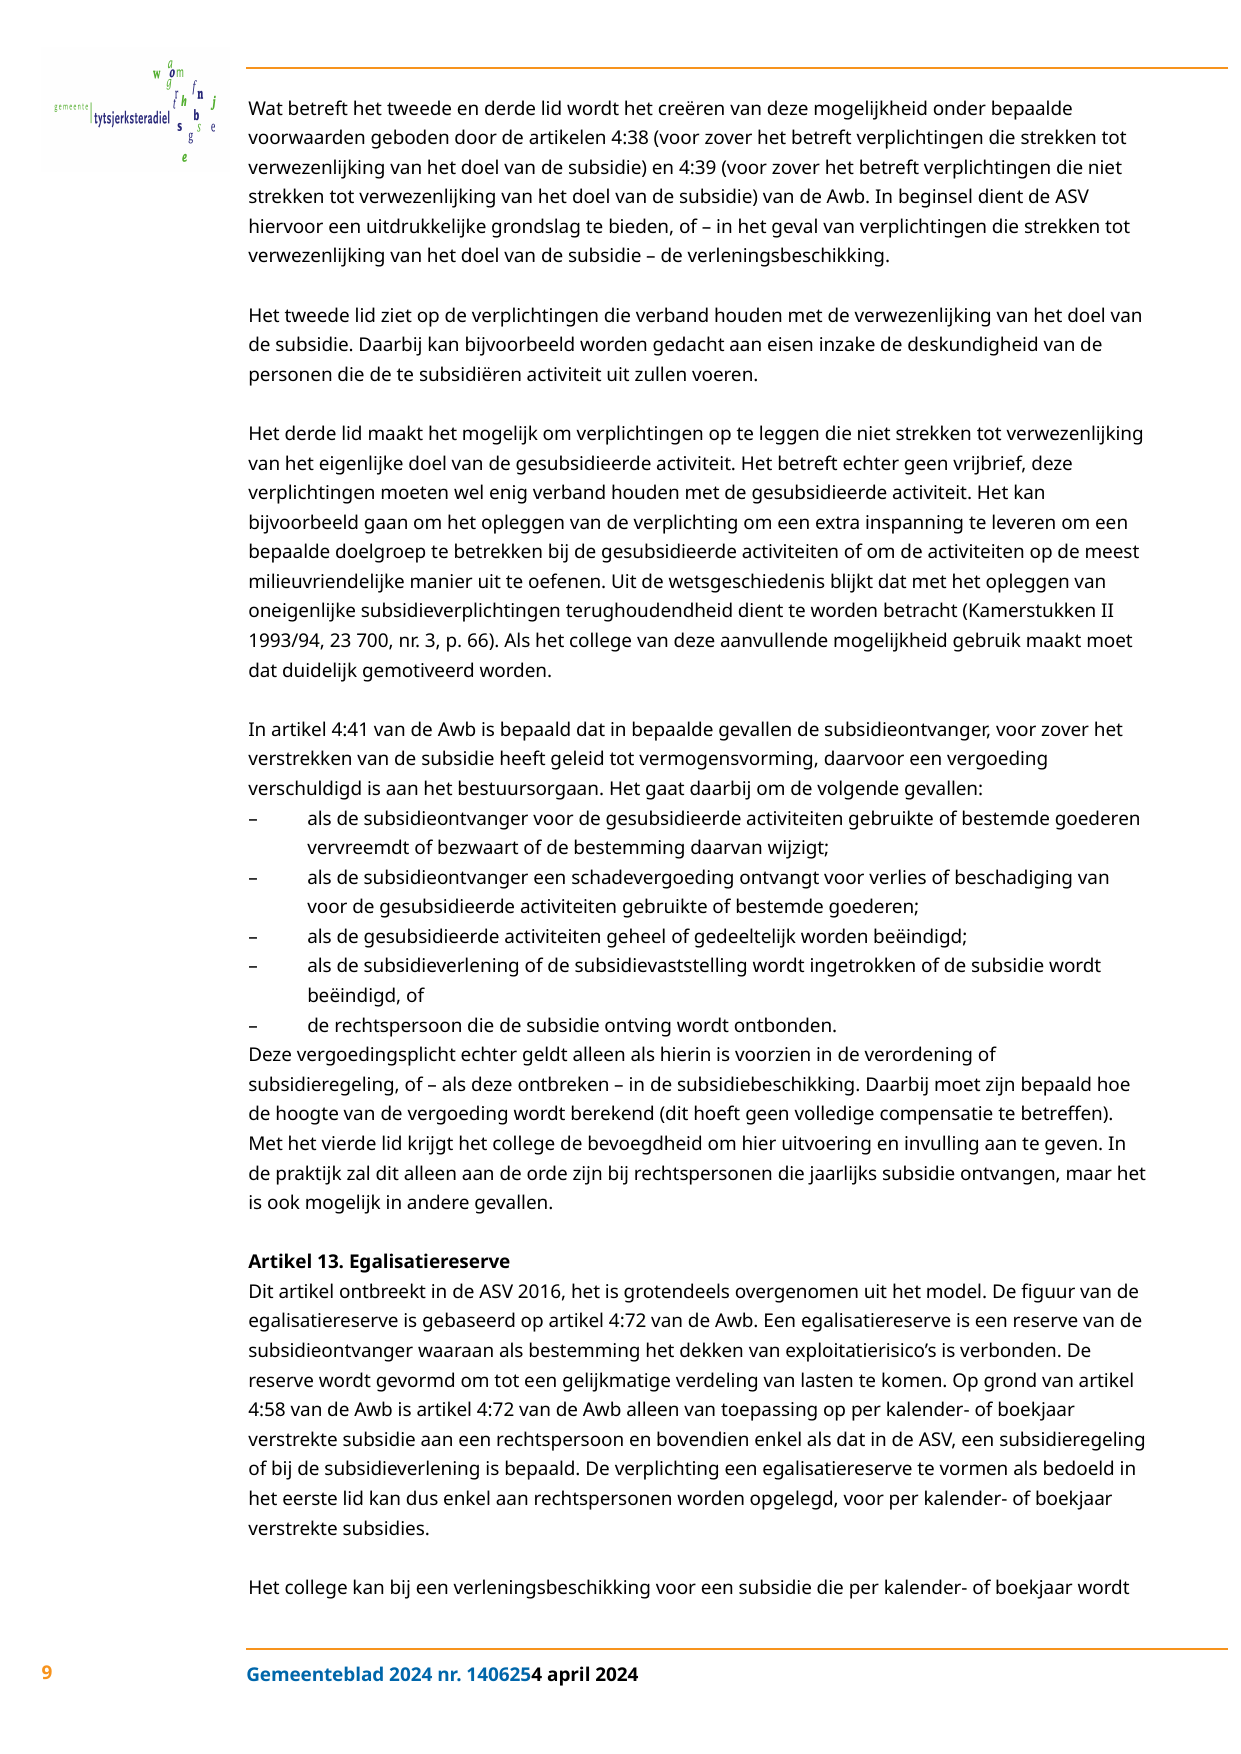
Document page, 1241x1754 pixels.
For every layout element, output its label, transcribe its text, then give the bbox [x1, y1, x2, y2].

text Wat betreft het tweede en derde lid wordt het creëren van deze mogelijkheid onder bepaalde voorwaarden geboden door de artikelen 4:38 (voor zover het betreft verplichtingen die strekken tot verwezenlijking van het doel van de subsidie) en 4:39 (voor zover het betreft verplichtingen die niet strekken tot verwezenlijking van het doel van de subsidie) van de Awb. In beginsel dient de ASV hiervoor een uitdrukkelijke grondslag te bieden, of – in het geval van verplichtingen die strekken tot verwezenlijking van het doel van de subsidie – de verleningsbeschikking. [248, 95, 1152, 268]
list als de subsidieontvanger voor de gesubsidieerde activiteiten gebruikte of bestemde goederen vervreemdt of bezwaart of de bestemming daarvan wijzigt; [248, 805, 1152, 860]
list de rechtspersoon die de subsidie ontving wordt ontbonden. [248, 1012, 1152, 1038]
list als de subsidieverlening of de subsidievaststelling wordt ingetrokken of de subsidie wordt beëindigd, of [248, 953, 1152, 1008]
picture [41, 47, 231, 172]
text Dit artikel ontbreekt in de ASV 2016, het is grotendeels overgenomen uit het model. De figuur van de egalisatiereserve is gebaseerd op artikel 4:72 van de Awb. Een egalisatiereserve is een reserve van de subsidieontvanger waaraan als bestemming het dekken van exploitatierisico’s is verbonden. De reserve wordt gevormd om tot een gelijkmatige verdeling van lasten te komen. Op grond van artikel 4:58 van de Awb is artikel 4:72 van de Awb alleen van toepassing op per kalender- of boekjaar verstrekte subsidie aan een rechtspersoon en bovendien enkel als dat in de ASV, een subsidieregeling of bij de subsidieverlening is bepaald. De verplichting een egalisatiereserve te vormen als bedoeld in het eerste lid kan dus enkel aan rechtspersonen worden opgelegd, voor per kalender- of boekjaar verstrekte subsidies. [248, 1278, 1152, 1541]
text Deze vergoedingsplicht echter geldt alleen als hierin is voorzien in de verordening of subsidieregeling, of – als deze ontbreken – in de subsidiebeschikking. Daarbij moet zijn bepaald hoe de hoogte van de vergoeding wordt berekend (dit hoeft geen volledige compensatie te betreffen). Met het vierde lid krijgt het college de bevoegdheid om hier uitvoering en invulling aan te geven. In de praktijk zal dit alleen aan de orde zijn bij rechtspersonen die jaarlijks subsidie ontvangen, maar het is ook mogelijk in andere gevallen. [248, 1041, 1152, 1215]
list als de subsidieontvanger een schadevergoeding ontvangt voor verlies of beschadiging van voor de gesubsidieerde activiteiten gebruikte of bestemde goederen; [248, 864, 1152, 919]
list als de gesubsidieerde activiteiten geheel of gedeeltelijk worden beëindigd; [248, 923, 1152, 949]
text Het college kan bij een verleningsbeschikking voor een subsidie die per kalender- of boekjaar wordt [248, 1574, 1152, 1600]
text Het tweede lid ziet op de verplichtingen die verband houden met de verwezenlijking van het doel van de subsidie. Daarbij kan bijvoorbeeld worden gedacht aan eisen inzake de deskundigheid van de personen die de te subsidiëren activiteit uit zullen voeren. [248, 302, 1152, 387]
text In artikel 4:41 van de Awb is bepaald dat in bepaalde gevallen de subsidieontvanger, voor zover het verstrekken van de subsidie heeft geleid tot vermogensvorming, daarvoor een vergoeding verschuldigd is aan het bestuursorgaan. Het gaat daarbij om de volgende gevallen: [248, 716, 1152, 801]
text Het derde lid maakt het mogelijk om verplichtingen op te leggen die niet strekken tot verwezenlijking van het eigenlijke doel van de gesubsidieerde activiteit. Het betreft echter geen vrijbrief, deze verplichtingen moeten wel enig verband houden met de gesubsidieerde activiteit. Het kan bijvoorbeeld gaan om het opleggen van de verplichting om een extra inspanning te leveren om een bepaalde doelgroep te betrekken bij de gesubsidieerde activiteiten of om de activiteiten op de meest milieuvriendelijke manier uit te oefenen. Uit de wetsgeschiedenis blijkt dat met het opleggen van oneigenlijke subsidieverplichtingen terughoudendheid dient te worden betracht (Kamerstukken II 1993/94, 23 700, nr. 3, p. 66). Als het college van deze aanvullende mogelijkheid gebruik maakt moet dat duidelijk gemotiveerd worden. [248, 420, 1152, 683]
text Artikel 13. Egalisatiereserve [248, 1248, 1152, 1274]
